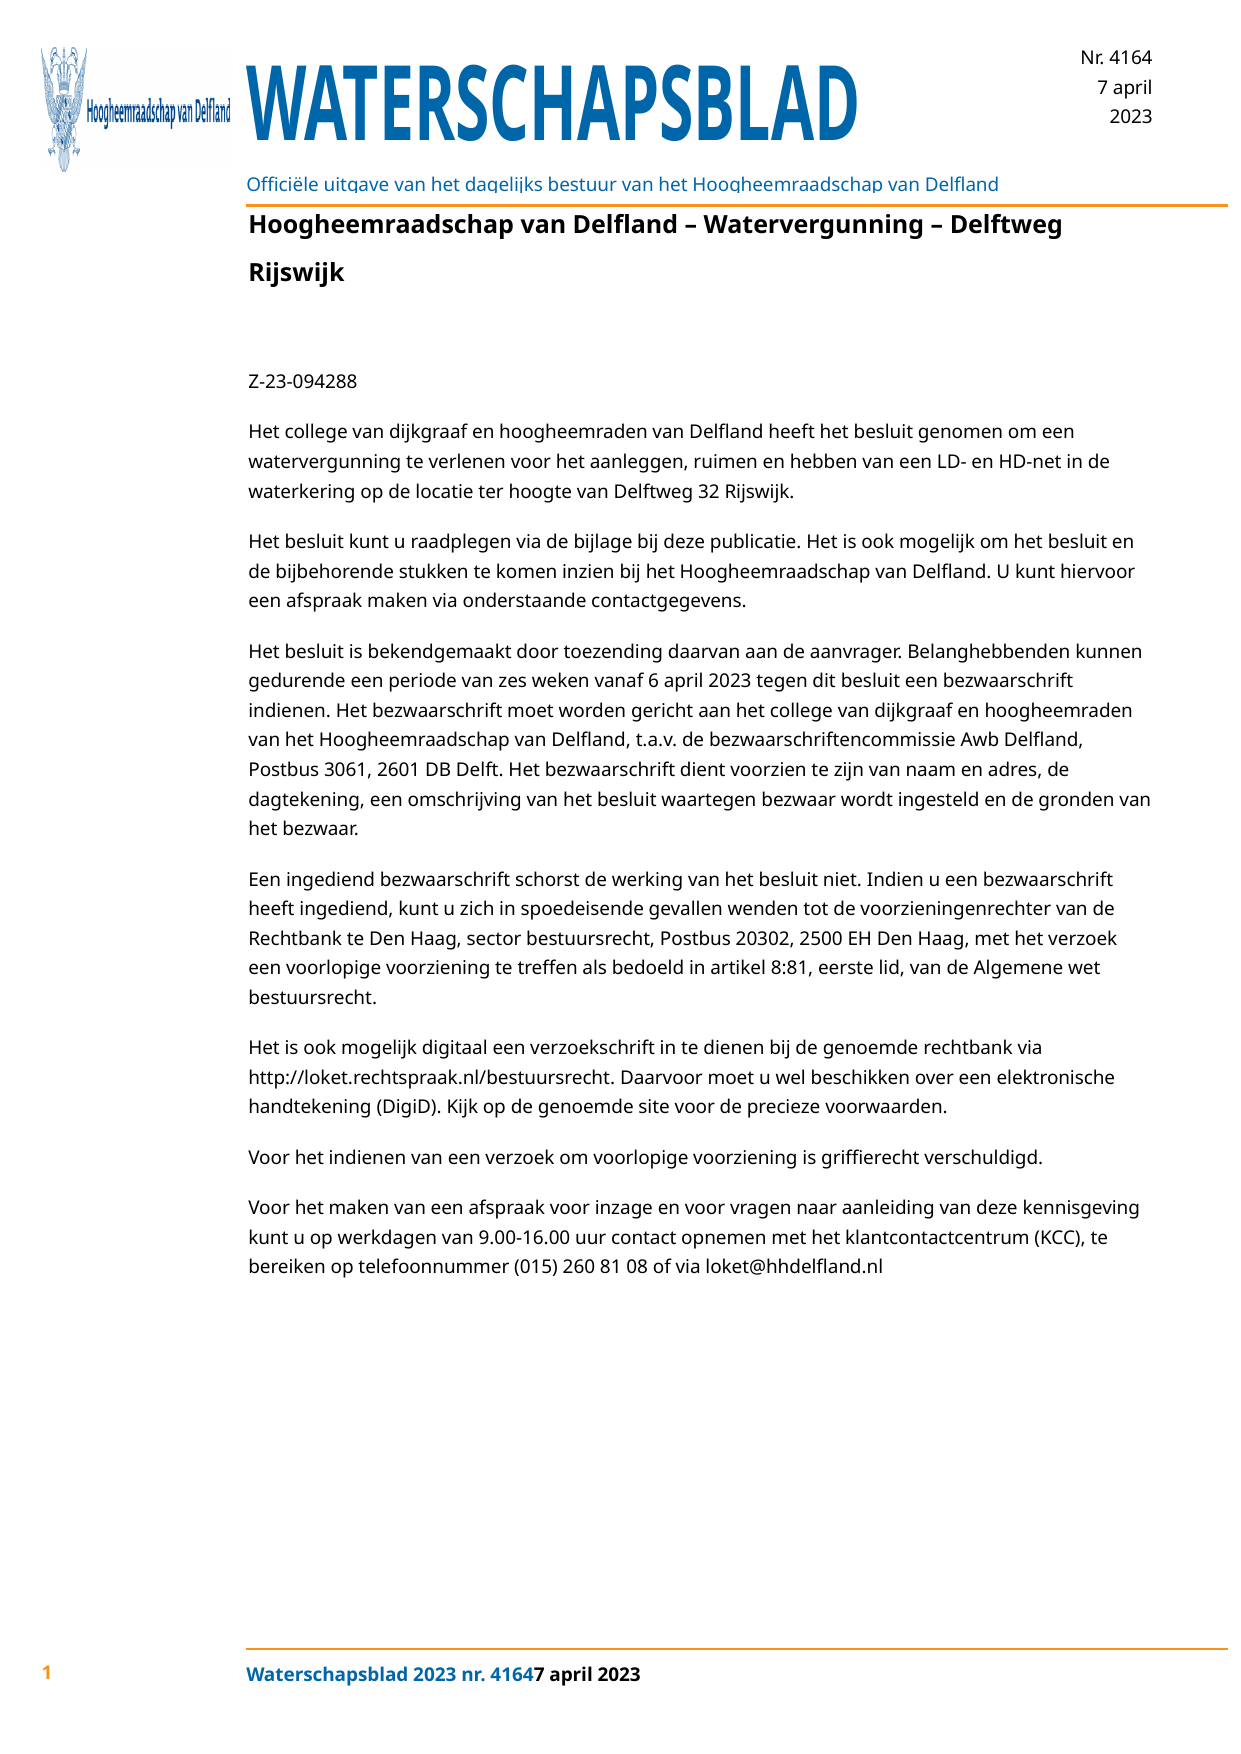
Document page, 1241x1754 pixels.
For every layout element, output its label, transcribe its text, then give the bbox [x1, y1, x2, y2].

text Hoogheemraadschap van Delfland – Watervergunning – Delftweg Rijswijk [248, 207, 1152, 288]
text Voor het maken van een afspraak voor inzage en voor vragen naar aanleiding van deze kennisgeving kunt u op werkdagen van 9.00-16.00 uur contact opnemen met het klantcontactcentrum (KCC), te bereiken op telefoonnummer (015) 260 81 08 of via loket@hhdelfland.nl [248, 1194, 1152, 1279]
text Het college van dijkgraaf en hoogheemraden van Delfland heeft het besluit genomen om een watervergunning te verlenen voor het aanleggen, ruimen en hebben van een LD- en HD-net in de waterkering op de locatie ter hoogte van Delftweg 32 Rijswijk. [248, 419, 1152, 504]
picture [41, 47, 231, 172]
text Een ingediend bezwaarschrift schorst de werking van het besluit niet. Indien u een bezwaarschrift heeft ingediend, kunt u zich in spoedeisende gevallen wenden tot de voorzieningenrechter van de Rechtbank te Den Haag, sector bestuursrecht, Postbus 20302, 2500 EH Den Haag, met het verzoek een voorlopige voorziening te treffen als bedoeld in artikel 8:81, eerste lid, van de Algemene wet bestuursrecht. [248, 866, 1152, 1010]
text Voor het indienen van een verzoek om voorlopige voorziening is griffierecht verschuldigd. [248, 1144, 1152, 1170]
text Het is ook mogelijk digitaal een verzoekschrift in te dienen bij de genoemde rechtbank via http://loket.rechtspraak.nl/bestuursrecht. Daarvoor moet u wel beschikken over een elektronische handtekening (DigiD). Kijk op de genoemde site voor de precieze voorwaarden. [248, 1034, 1152, 1119]
text Het besluit is bekendgemaakt door toezending daarvan aan de aanvrager. Belanghebbenden kunnen gedurende een periode van zes weken vanaf 6 april 2023 tegen dit besluit een bezwaarschrift indienen. Het bezwaarschrift moet worden gericht aan het college van dijkgraaf en hoogheemraden van het Hoogheemraadschap van Delfland, t.a.v. de bezwaarschriftencommissie Awb Delfland, Postbus 3061, 2601 DB Delft. Het bezwaarschrift dient voorzien te zijn van naam en adres, de dagtekening, een omschrijving van het besluit waartegen bezwaar wordt ingesteld en de gronden van het bezwaar. [248, 638, 1152, 841]
text Z-23-094288 [248, 368, 1152, 394]
text Het besluit kunt u raadplegen via de bijlage bij deze publicatie. Het is ook mogelijk om het besluit en de bijbehorende stukken te komen inzien bij het Hoogheemraadschap van Delfland. U kunt hiervoor een afspraak maken via onderstaande contactgegevens. [248, 528, 1152, 613]
